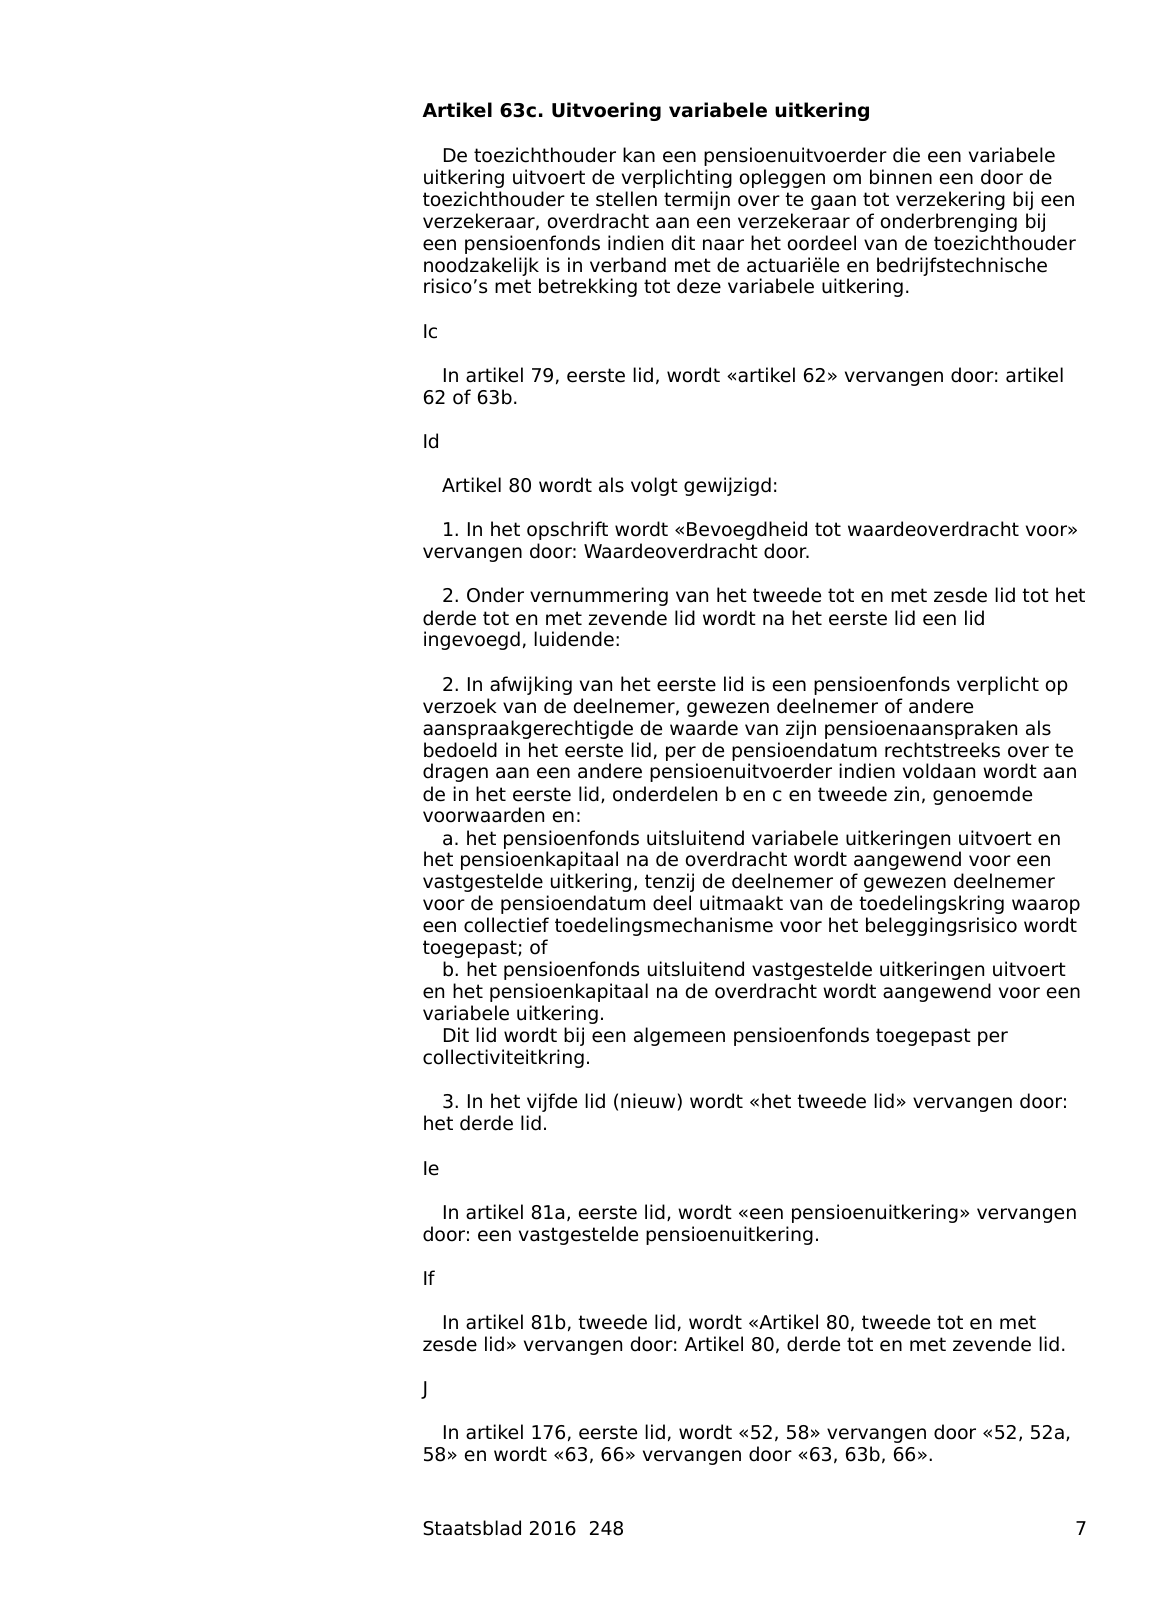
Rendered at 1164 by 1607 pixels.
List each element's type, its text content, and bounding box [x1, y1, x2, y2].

text a. het pensioenfonds uitsluitend variabele uitkeringen uitvoert en het pensioenkapitaal na de overdracht wordt aangewend voor een vastgestelde uitkering, tenzij de deelnemer of gewezen deelnemer voor de pensioendatum deel uitmaakt van de toedelingskring waarop een collectief toedelingsmechanisme voor het beleggingsrisico wordt toegepast; of [422, 827, 1087, 959]
text J [422, 1378, 1087, 1400]
text If [422, 1268, 1087, 1290]
text In artikel 81a, eerste lid, wordt «een pensioenuitkering» vervangen door: een vastgestelde pensioenuitkering. [422, 1202, 1087, 1246]
text 2. Onder vernummering van het tweede tot en met zesde lid tot het derde tot en met zevende lid wordt na het eerste lid een lid ingevoegd, luidende: [422, 585, 1087, 651]
text In artikel 81b, tweede lid, wordt «Artikel 80, tweede tot en met zesde lid» vervangen door: Artikel 80, derde tot en met zevende lid. [422, 1312, 1087, 1356]
text 2. In afwijking van het eerste lid is een pensioenfonds verplicht op verzoek van de deelnemer, gewezen deelnemer of andere aanspraakgerechtigde de waarde van zijn pensioenaanspraken als bedoeld in het eerste lid, per de pensioendatum rechtstreeks over te dragen aan een andere pensioenuitvoerder indien voldaan wordt aan de in het eerste lid, onderdelen b en c en tweede zin, genoemde voorwaarden en: [422, 673, 1087, 827]
text 1. In het opschrift wordt «Bevoegdheid tot waardeoverdracht voor» vervangen door: Waardeoverdracht door. [422, 519, 1087, 563]
text In artikel 79, eerste lid, wordt «artikel 62» vervangen door: artikel 62 of 63b. [422, 365, 1087, 409]
text Artikel 80 wordt als volgt gewijzigd: [422, 475, 1087, 497]
subtitle Artikel 63c. Uitvoering variabele uitkering [422, 100, 1087, 122]
text Id [422, 431, 1087, 453]
text Ie [422, 1157, 1087, 1179]
text 3. In het vijfde lid (nieuw) wordt «het tweede lid» vervangen door: het derde lid. [422, 1091, 1087, 1135]
text b. het pensioenfonds uitsluitend vastgestelde uitkeringen uitvoert en het pensioenkapitaal na de overdracht wordt aangewend voor een variabele uitkering. [422, 959, 1087, 1025]
text In artikel 176, eerste lid, wordt «52, 58» vervangen door «52, 52a, 58» en wordt «63, 66» vervangen door «63, 63b, 66». [422, 1422, 1087, 1466]
text De toezichthouder kan een pensioenuitvoerder die een variabele uitkering uitvoert de verplichting opleggen om binnen een door de toezichthouder te stellen termijn over te gaan tot verzekering bij een verzekeraar, overdracht aan een verzekeraar of onderbrenging bij een pensioenfonds indien dit naar het oordeel van de toezichthouder noodzakelijk is in verband met de actuariële en bedrijfstechnische risico’s met betrekking tot deze variabele uitkering. [422, 144, 1087, 298]
text Ic [422, 321, 1087, 343]
text Dit lid wordt bij een algemeen pensioenfonds toegepast per collectiviteitkring. [422, 1025, 1087, 1069]
